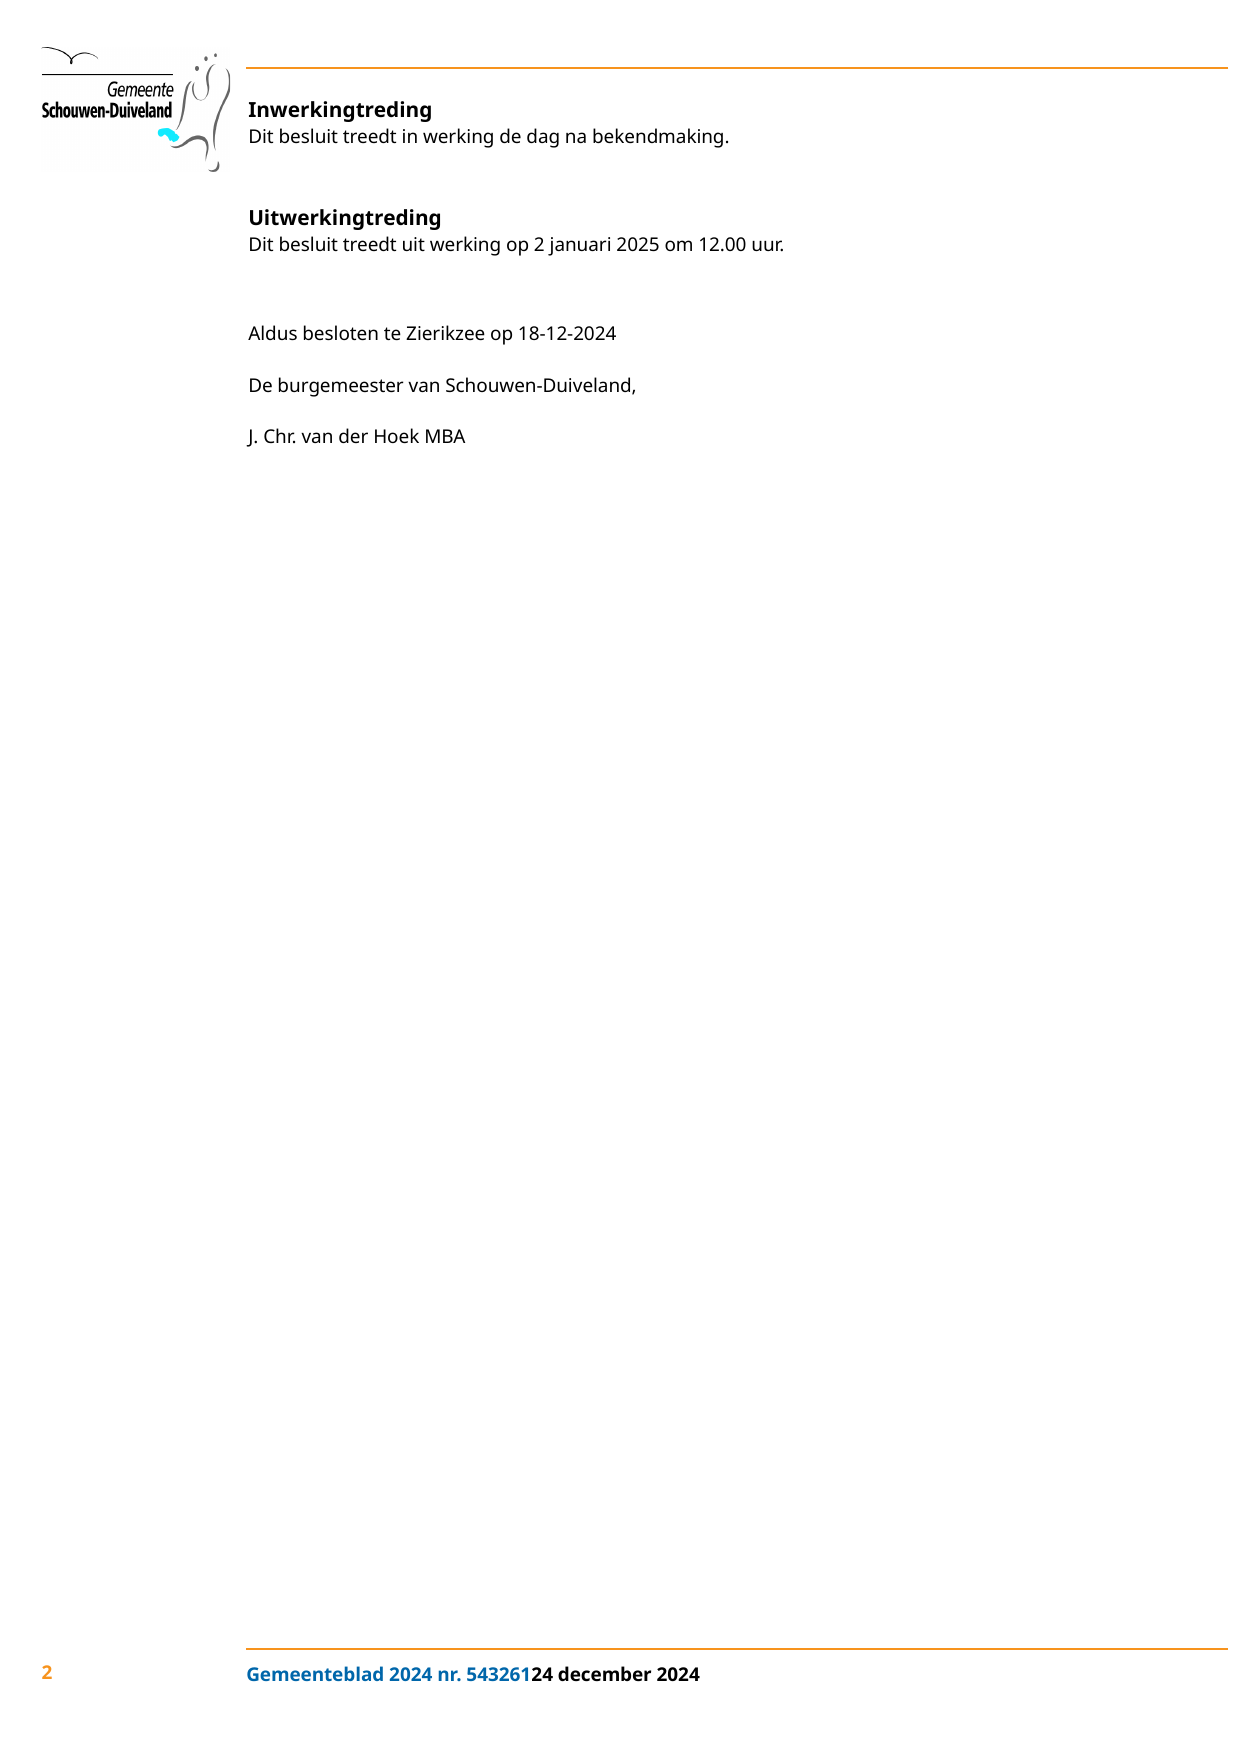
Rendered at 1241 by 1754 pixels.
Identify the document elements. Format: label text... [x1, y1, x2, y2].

text Uitwerkingtreding [248, 203, 1152, 232]
text J. Chr. van der Hoek MBA [248, 423, 1152, 449]
text Dit besluit treedt uit werking op 2 januari 2025 om 12.00 uur. [248, 232, 1152, 257]
picture [41, 47, 231, 172]
text Aldus besloten te Zierikzee op 18-12-2024 [248, 320, 1152, 346]
text De burgemeester van Schouwen-Duiveland, [248, 372, 1152, 398]
text Inwerkingtreding [248, 95, 1152, 123]
text Dit besluit treedt in werking de dag na bekendmaking. [248, 123, 1152, 149]
